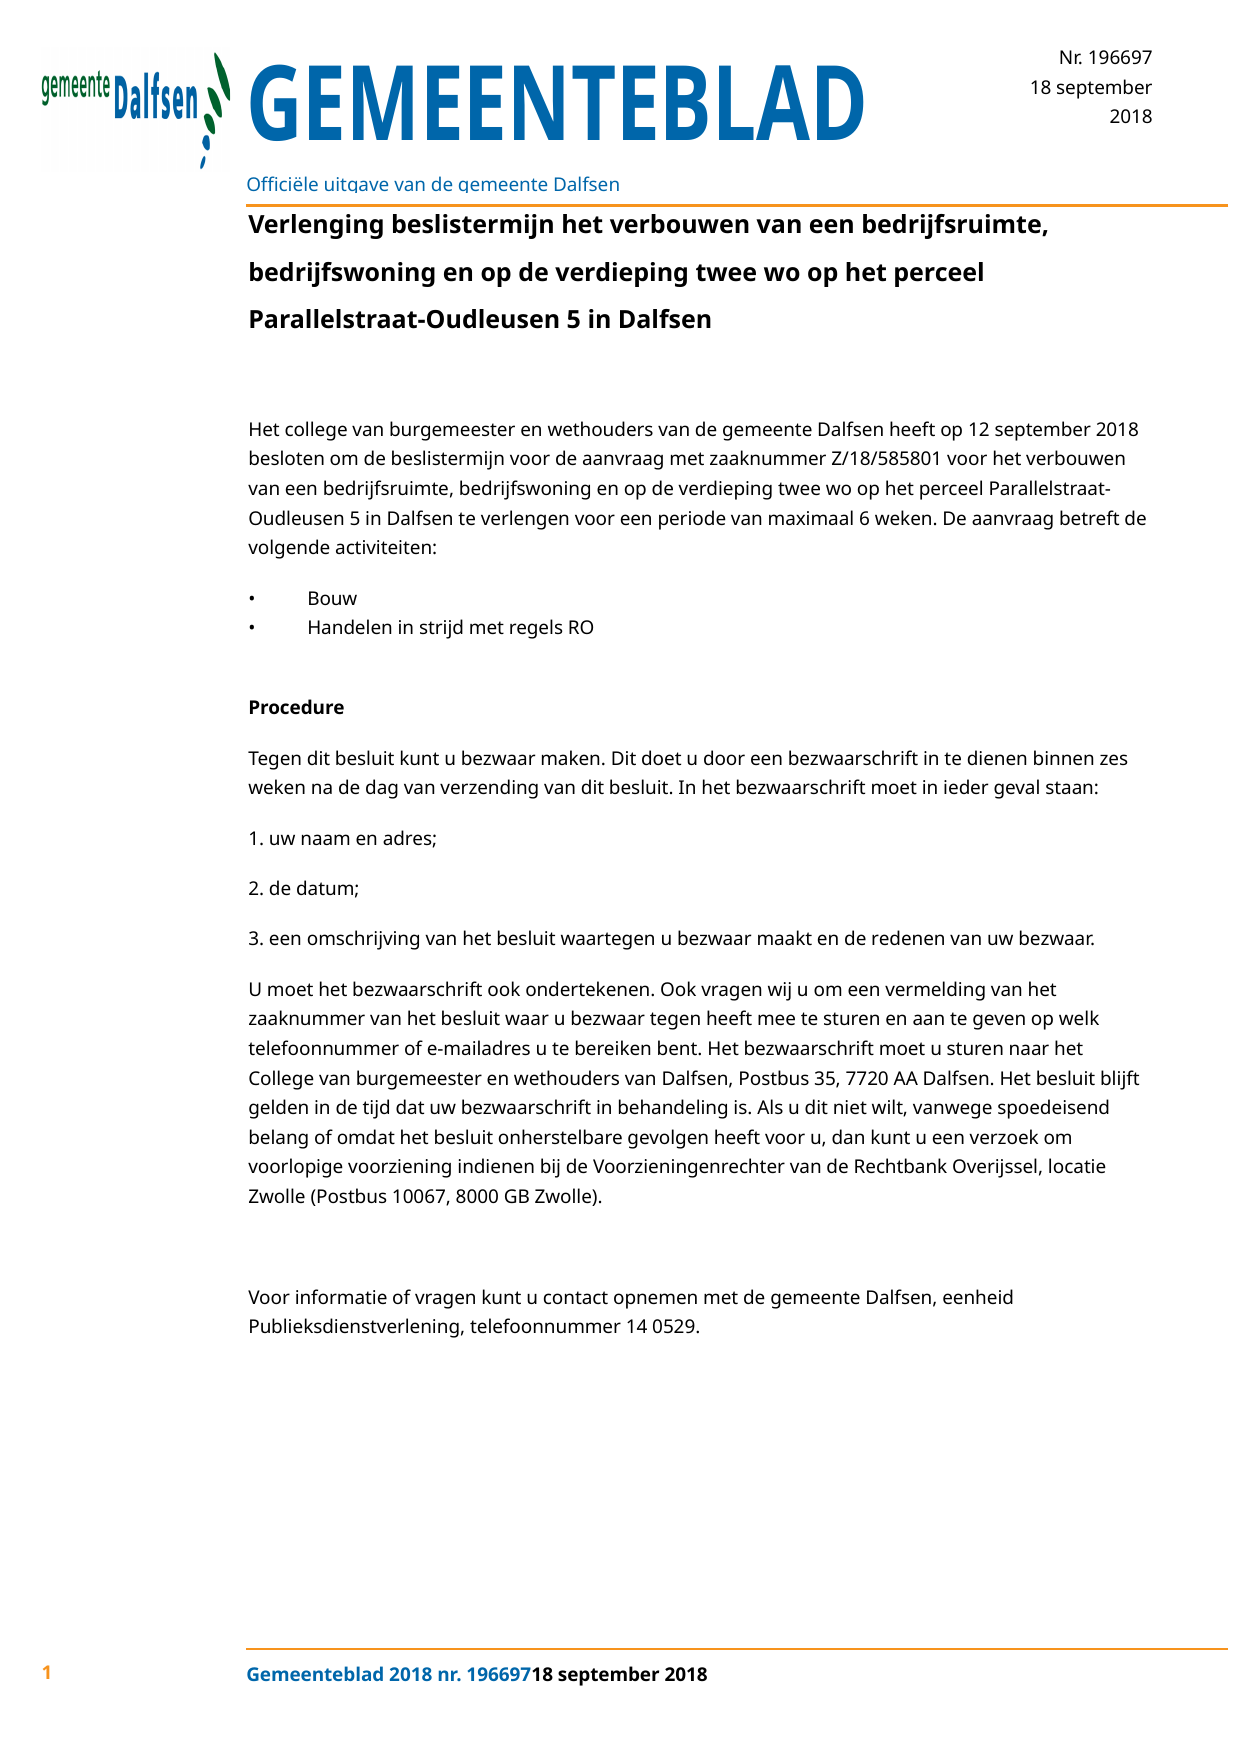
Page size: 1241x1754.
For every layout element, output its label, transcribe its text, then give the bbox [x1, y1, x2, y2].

text Tegen dit besluit kunt u bezwaar maken. Dit doet u door een bezwaarschrift in te dienen binnen zes weken na de dag van verzending van dit besluit. In het bezwaarschrift moet in ieder geval staan: [248, 745, 1152, 800]
list Handelen in strijd met regels RO [248, 614, 1152, 640]
text Procedure [248, 694, 1152, 720]
text Verlenging beslistermijn het verbouwen van een bedrijfsruimte, bedrijfswoning en op de verdieping twee wo op het perceel Parallelstraat-Oudleusen 5 in Dalfsen [248, 207, 1152, 336]
text 2. de datum; [248, 875, 1152, 901]
picture [41, 47, 231, 172]
text 3. een omschrijving van het besluit waartegen u bezwaar maakt en de redenen van uw bezwaar. [248, 926, 1152, 951]
text Voor informatie of vragen kunt u contact opnemen met de gemeente Dalfsen, eenheid Publieksdienstverlening, telefoonnummer 14 0529. [248, 1284, 1152, 1339]
text Het college van burgemeester en wethouders van de gemeente Dalfsen heeft op 12 september 2018 besloten om de beslistermijn voor de aanvraag met zaaknummer Z/18/585801 voor het verbouwen van een bedrijfsruimte, bedrijfswoning en op de verdieping twee wo op het perceel Parallelstraat-Oudleusen 5 in Dalfsen te verlengen voor een periode van maximaal 6 weken. De aanvraag betreft de volgende activiteiten: [248, 416, 1152, 560]
text 1. uw naam en adres; [248, 825, 1152, 850]
list Bouw [248, 585, 1152, 610]
text U moet het bezwaarschrift ook ondertekenen. Ook vragen wij u om een vermelding van het zaaknummer van het besluit waar u bezwaar tegen heeft mee te sturen en aan te geven op welk telefoonnummer of e-mailadres u te bereiken bent. Het bezwaarschrift moet u sturen naar het College van burgemeester en wethouders van Dalfsen, Postbus 35, 7720 AA Dalfsen. Het besluit blijft gelden in de tijd dat uw bezwaarschrift in behandeling is. Als u dit niet wilt, vanwege spoedeisend belang of omdat het besluit onherstelbare gevolgen heeft voor u, dan kunt u een verzoek om voorlopige voorziening indienen bij de Voorzieningenrechter van de Rechtbank Overijssel, locatie Zwolle (Postbus 10067, 8000 GB Zwolle). [248, 976, 1152, 1209]
